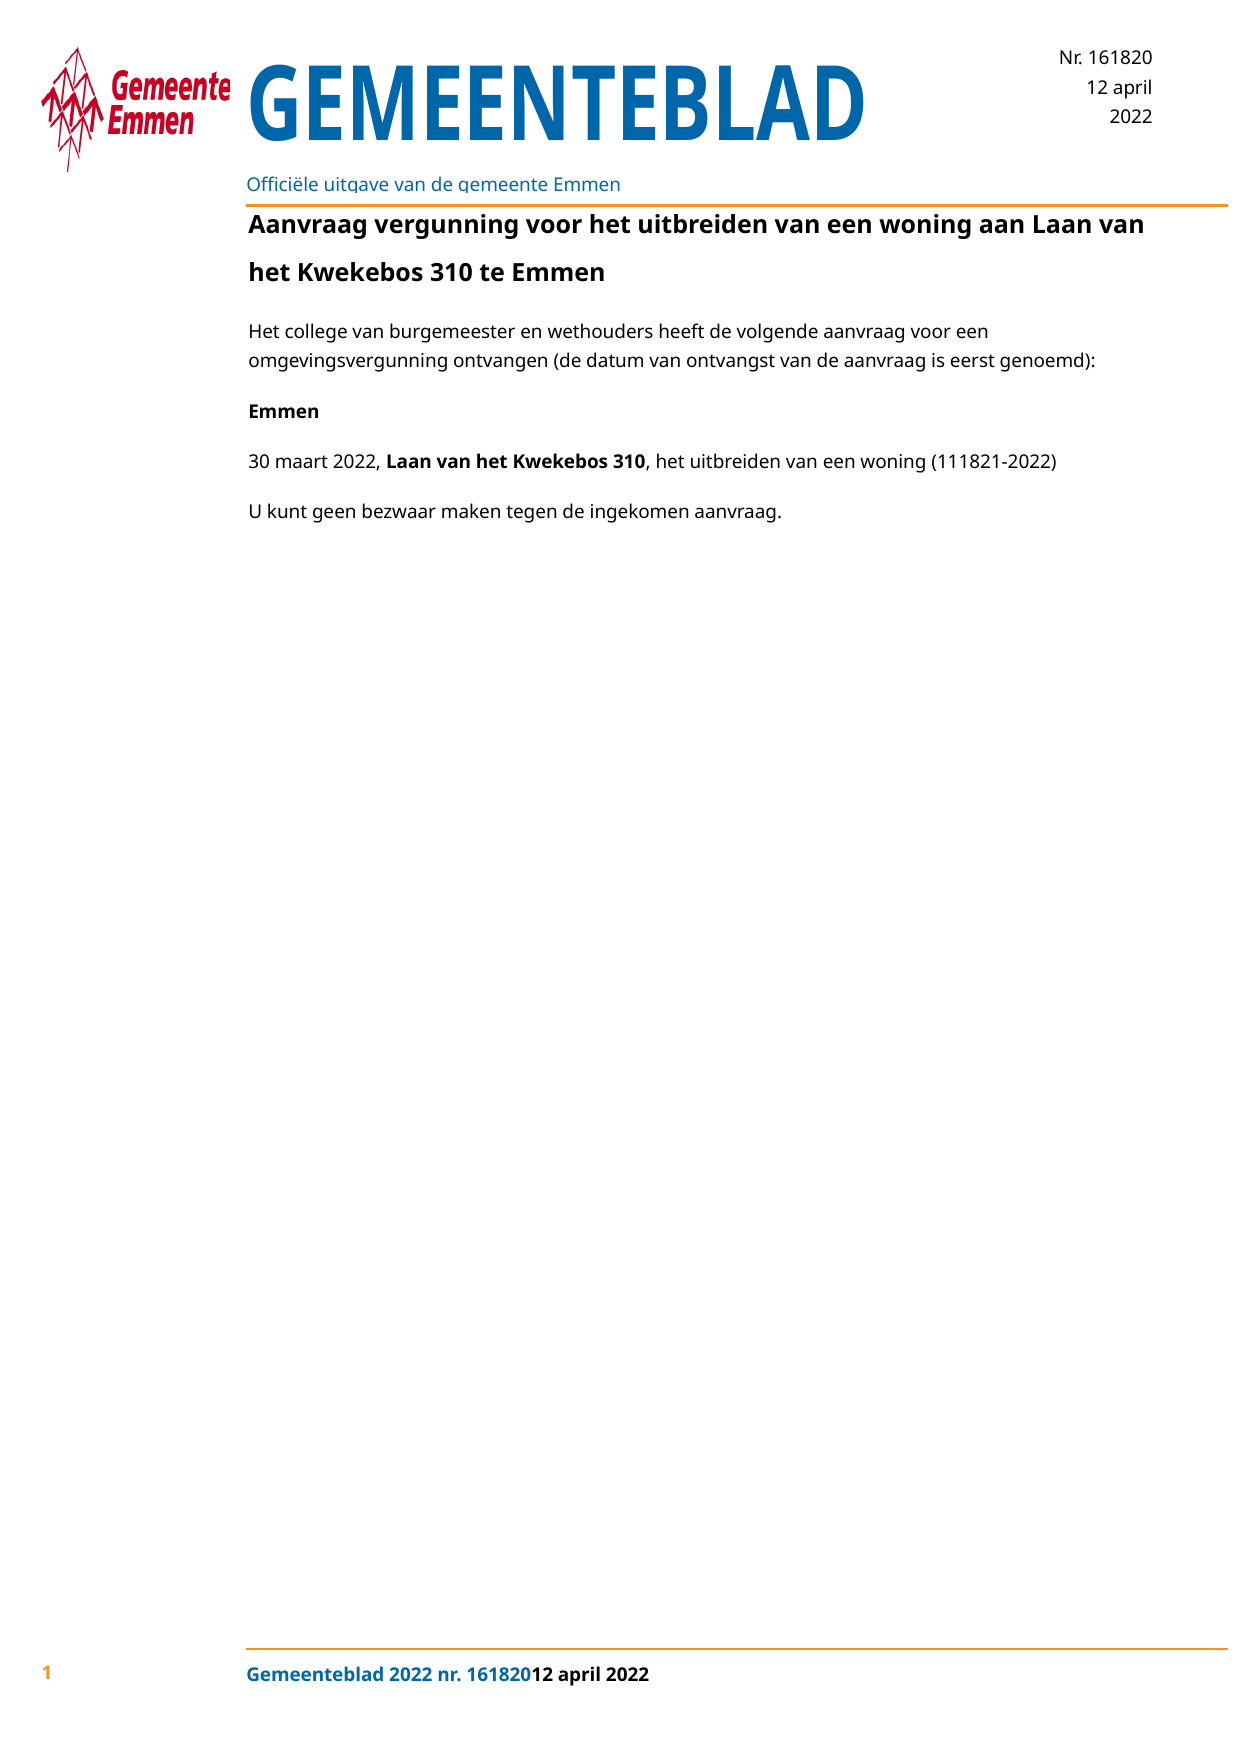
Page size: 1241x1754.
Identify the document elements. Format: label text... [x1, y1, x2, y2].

text 30 maart 2022, Laan van het Kwekebos 310, het uitbreiden van een woning (111821-2022) [248, 448, 1152, 474]
text U kunt geen bezwaar maken tegen de ingekomen aanvraag. [248, 499, 1152, 524]
text Het college van burgemeester en wethouders heeft de volgende aanvraag voor een omgevingsvergunning ontvangen (de datum van ontvangst van de aanvraag is eerst genoemd): [248, 318, 1152, 373]
text Aanvraag vergunning voor het uitbreiden van een woning aan Laan van het Kwekebos 310 te Emmen [248, 207, 1152, 288]
picture [41, 47, 231, 172]
text Emmen [248, 398, 1152, 424]
